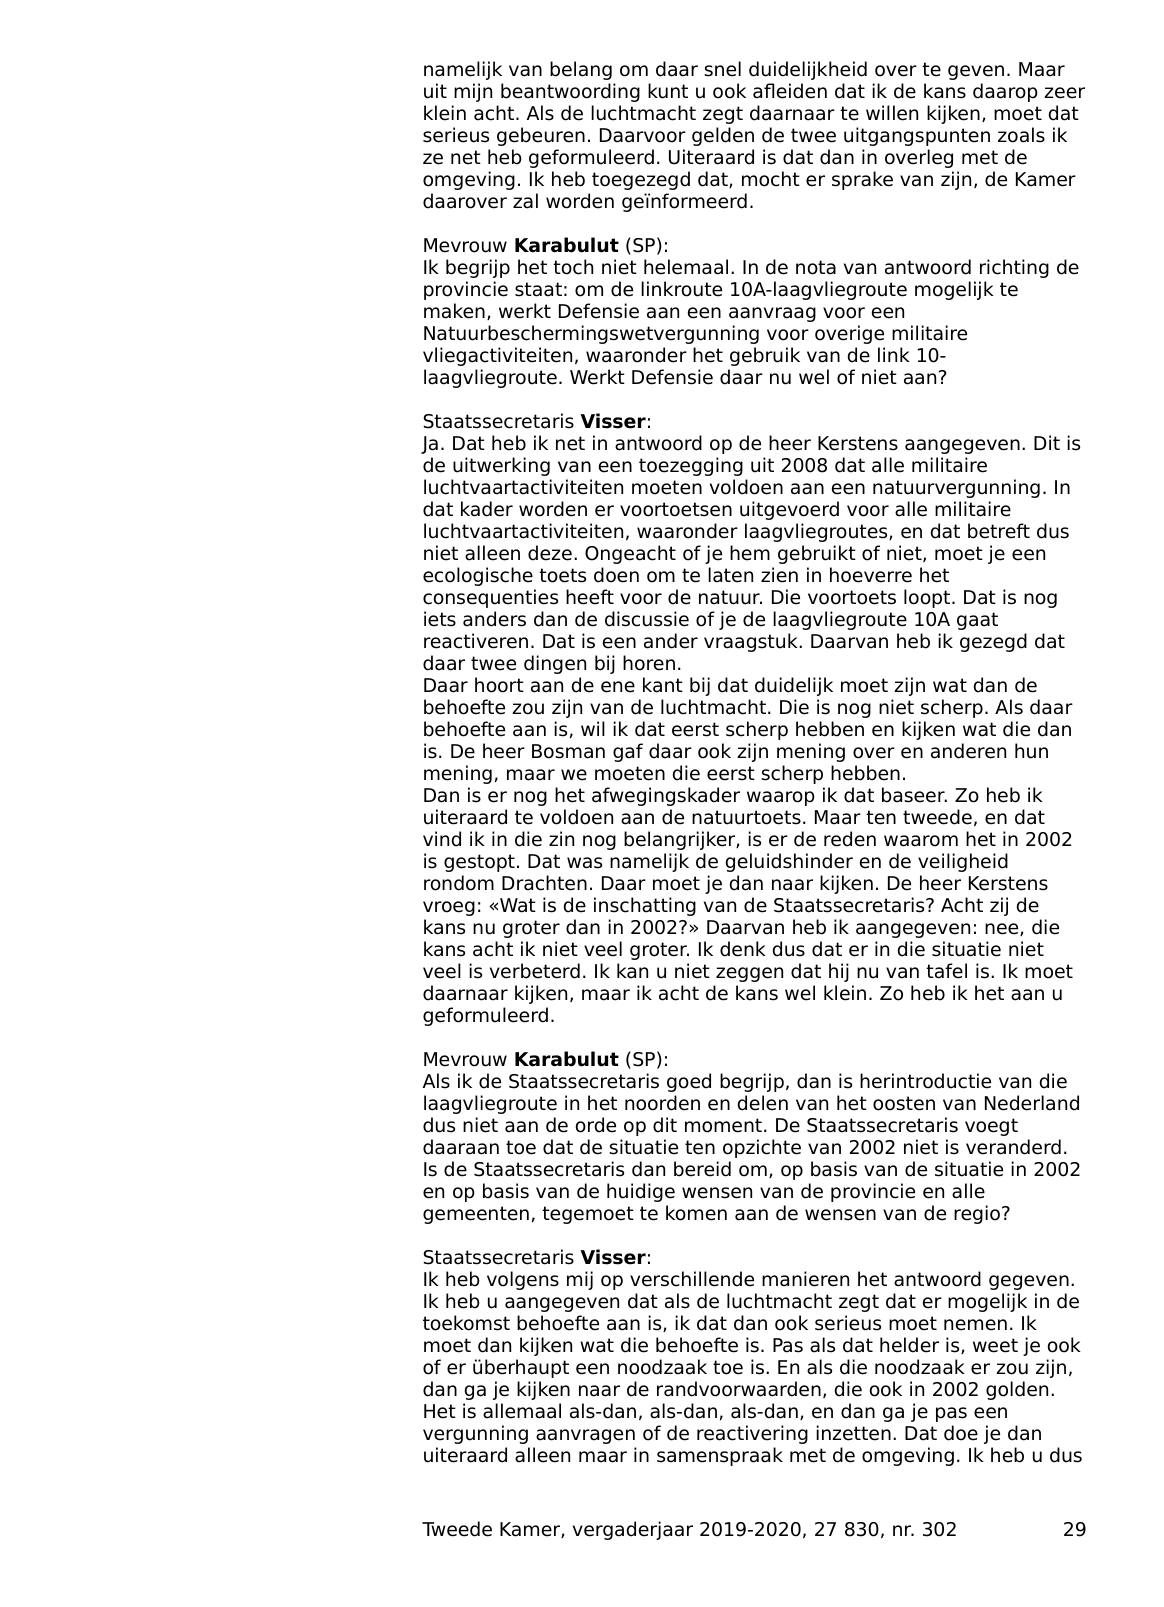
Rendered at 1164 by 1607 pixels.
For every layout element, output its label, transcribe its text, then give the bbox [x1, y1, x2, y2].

text Staatssecretaris Visser: [422, 1247, 1087, 1269]
text Dan is er nog het afwegingskader waarop ik dat baseer. Zo heb ik uiteraard te voldoen aan de natuurtoets. Maar ten tweede, en dat vind ik in die zin nog belangrijker, is er de reden waarom het in 2002 is gestopt. Dat was namelijk de geluidshinder en de veiligheid rondom Drachten. Daar moet je dan naar kijken. De heer Kerstens vroeg: «Wat is de inschatting van de Staatssecretaris? Acht zij de kans nu groter dan in 2002?» Daarvan heb ik aangegeven: nee, die kans acht ik niet veel groter. Ik denk dus dat er in die situatie niet veel is verbeterd. Ik kan u niet zeggen dat hij nu van tafel is. Ik moet daarnaar kijken, maar ik acht de kans wel klein. Zo heb ik het aan u geformuleerd. [422, 785, 1087, 1027]
text Mevrouw Karabulut (SP): [422, 235, 1087, 257]
text Mevrouw Karabulut (SP): [422, 1049, 1087, 1071]
text namelijk van belang om daar snel duidelijkheid over te geven. Maar uit mijn beantwoording kunt u ook afleiden dat ik de kans daarop zeer klein acht. Als de luchtmacht zegt daarnaar te willen kijken, moet dat serieus gebeuren. Daarvoor gelden de twee uitgangspunten zoals ik ze net heb geformuleerd. Uiteraard is dat dan in overleg met de omgeving. Ik heb toegezegd dat, mocht er sprake van zijn, de Kamer daarover zal worden geïnformeerd. [422, 59, 1087, 213]
text Als ik de Staatssecretaris goed begrijp, dan is herintroductie van die laagvliegroute in het noorden en delen van het oosten van Nederland dus niet aan de orde op dit moment. De Staatssecretaris voegt daaraan toe dat de situatie ten opzichte van 2002 niet is veranderd. Is de Staatssecretaris dan bereid om, op basis van de situatie in 2002 en op basis van de huidige wensen van de provincie en alle gemeenten, tegemoet te komen aan de wensen van de regio? [422, 1071, 1087, 1224]
text Ja. Dat heb ik net in antwoord op de heer Kerstens aangegeven. Dit is de uitwerking van een toezegging uit 2008 dat alle militaire luchtvaartactiviteiten moeten voldoen aan een natuurvergunning. In dat kader worden er voortoetsen uitgevoerd voor alle militaire luchtvaartactiviteiten, waaronder laagvliegroutes, en dat betreft dus niet alleen deze. Ongeacht of je hem gebruikt of niet, moet je een ecologische toets doen om te laten zien in hoeverre het consequenties heeft voor de natuur. Die voortoets loopt. Dat is nog iets anders dan de discussie of je de laagvliegroute 10A gaat reactiveren. Dat is een ander vraagstuk. Daarvan heb ik gezegd dat daar twee dingen bij horen. [422, 433, 1087, 675]
text Ik begrijp het toch niet helemaal. In de nota van antwoord richting de provincie staat: om de linkroute 10A-laagvliegroute mogelijk te maken, werkt Defensie aan een aanvraag voor een Natuurbeschermingswetvergunning voor overige militaire vliegactiviteiten, waaronder het gebruik van de link 10-laagvliegroute. Werkt Defensie daar nu wel of niet aan? [422, 257, 1087, 389]
text Staatssecretaris Visser: [422, 411, 1087, 433]
text Daar hoort aan de ene kant bij dat duidelijk moet zijn wat dan de behoefte zou zijn van de luchtmacht. Die is nog niet scherp. Als daar behoefte aan is, wil ik dat eerst scherp hebben en kijken wat die dan is. De heer Bosman gaf daar ook zijn mening over en anderen hun mening, maar we moeten die eerst scherp hebben. [422, 675, 1087, 785]
text Ik heb volgens mij op verschillende manieren het antwoord gegeven. Ik heb u aangegeven dat als de luchtmacht zegt dat er mogelijk in de toekomst behoefte aan is, ik dat dan ook serieus moet nemen. Ik moet dan kijken wat die behoefte is. Pas als dat helder is, weet je ook of er überhaupt een noodzaak toe is. En als die noodzaak er zou zijn, dan ga je kijken naar de randvoorwaarden, die ook in 2002 golden. Het is allemaal als-dan, als-dan, als-dan, en dan ga je pas een vergunning aanvragen of de reactivering inzetten. Dat doe je dan uiteraard alleen maar in samenspraak met de omgeving. Ik heb u dus [422, 1269, 1087, 1467]
